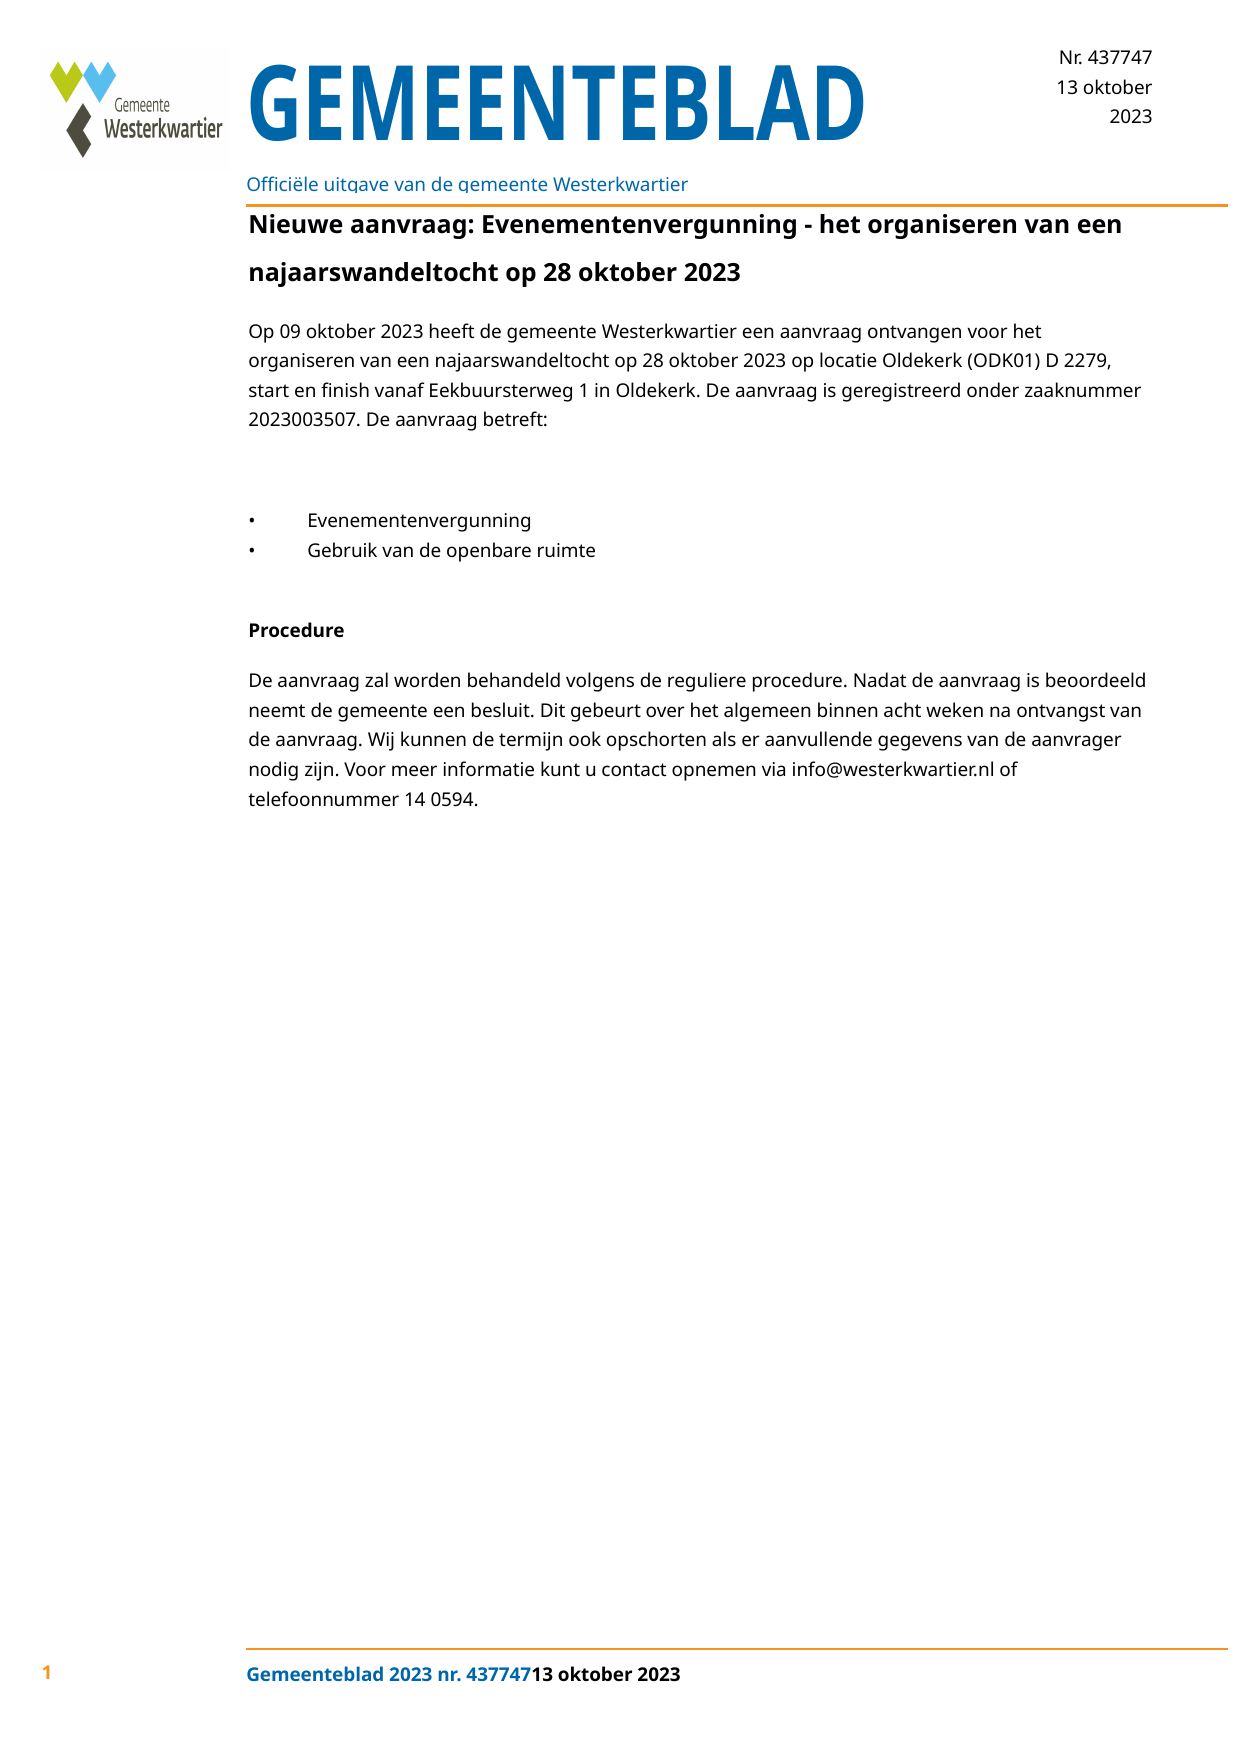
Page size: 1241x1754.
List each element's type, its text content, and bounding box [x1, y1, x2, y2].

text De aanvraag zal worden behandeld volgens de reguliere procedure. Nadat de aanvraag is beoordeeld neemt de gemeente een besluit. Dit gebeurt over het algemeen binnen acht weken na ontvangst van de aanvraag. Wij kunnen de termijn ook opschorten als er aanvullende gegevens van de aanvrager nodig zijn. Voor meer informatie kunt u contact opnemen via info@westerkwartier.nl of telefoonnummer 14 0594. [248, 667, 1152, 812]
list Gebruik van de openbare ruimte [248, 537, 1152, 563]
picture [41, 47, 231, 172]
text Op 09 oktober 2023 heeft de gemeente Westerkwartier een aanvraag ontvangen voor het organiseren van een najaarswandeltocht op 28 oktober 2023 op locatie Oldekerk (ODK01) D 2279, start en finish vanaf Eekbuursterweg 1 in Oldekerk. De aanvraag is geregistreerd onder zaaknummer 2023003507. De aanvraag betreft: [248, 318, 1152, 432]
list Evenementenvergunning [248, 507, 1152, 533]
text Procedure [248, 617, 1152, 643]
text Nieuwe aanvraag: Evenementenvergunning - het organiseren van een najaarswandeltocht op 28 oktober 2023 [248, 207, 1152, 288]
